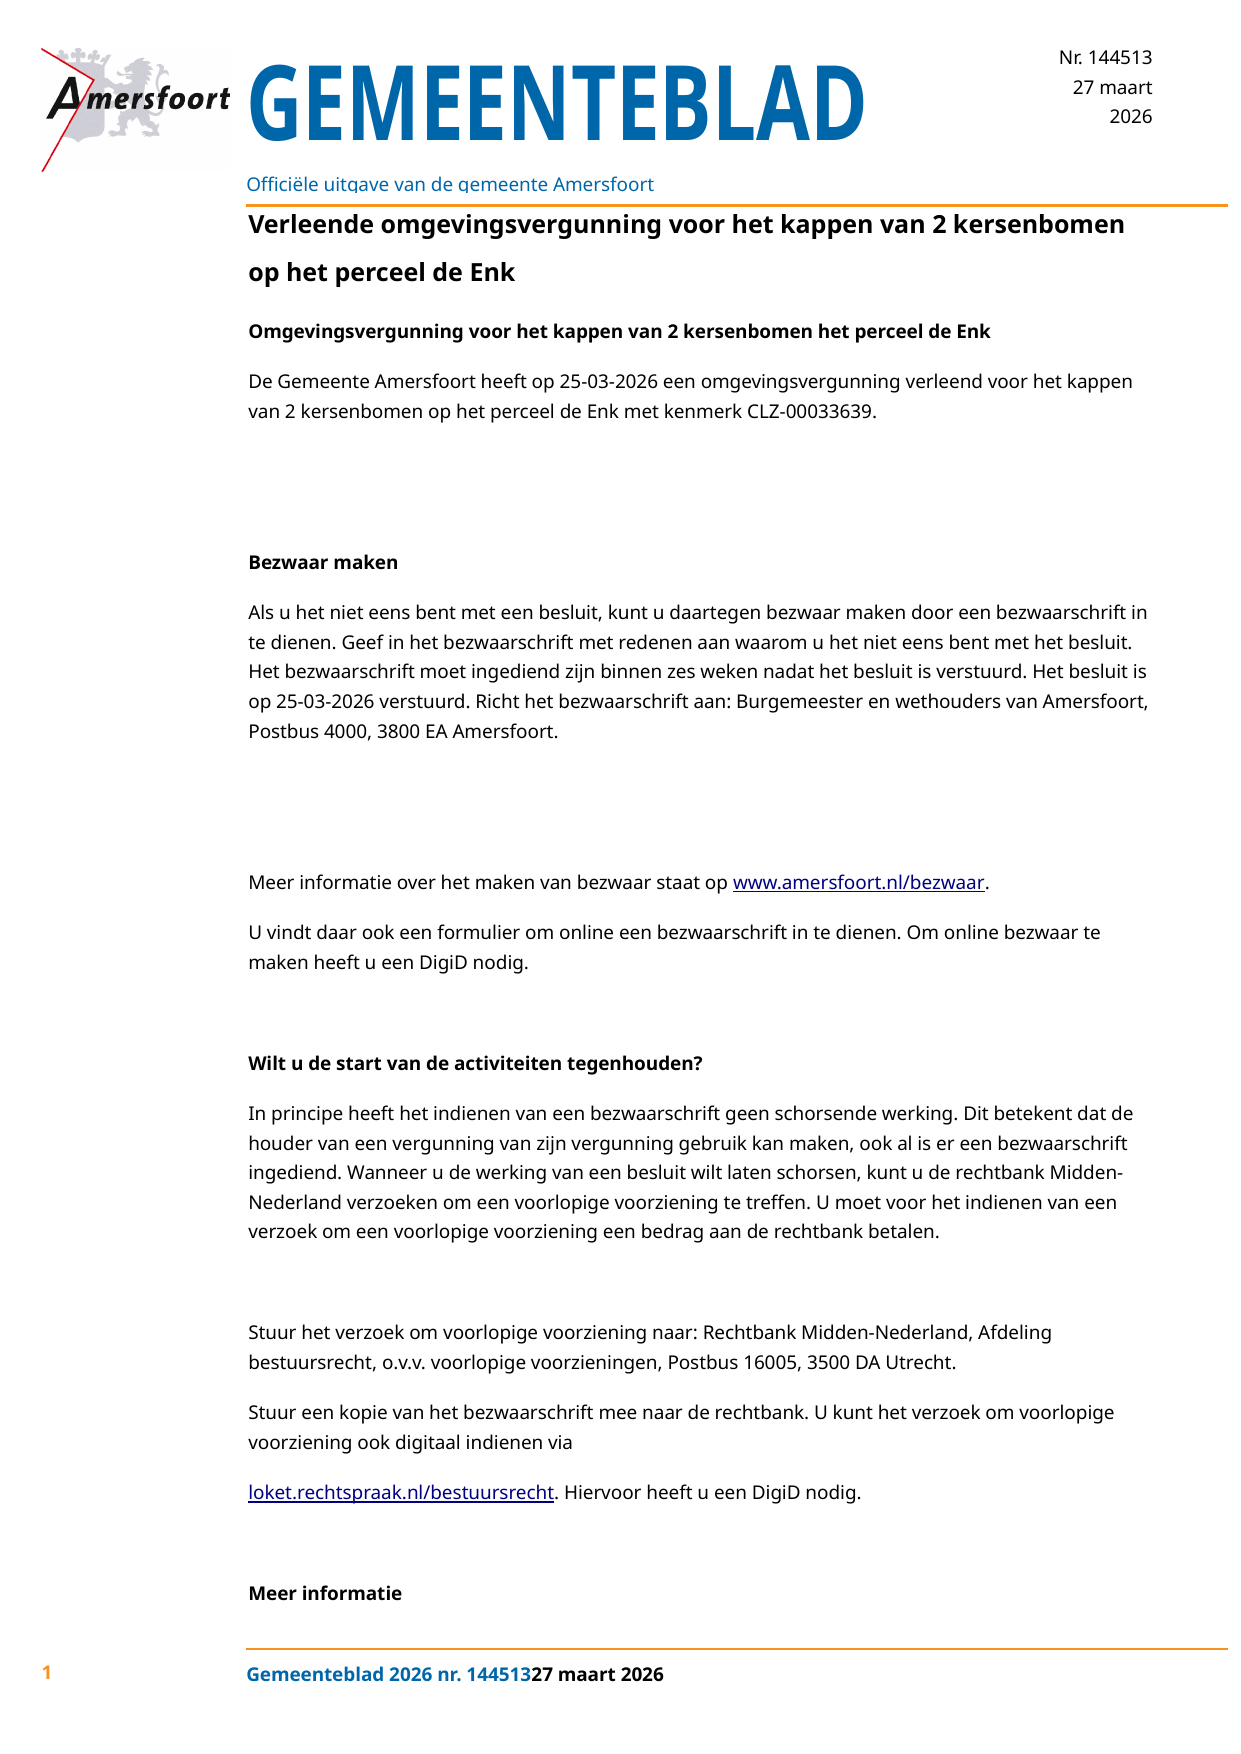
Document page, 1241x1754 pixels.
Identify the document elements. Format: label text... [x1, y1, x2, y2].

text Als u het niet eens bent met een besluit, kunt u daartegen bezwaar maken door een bezwaarschrift in te dienen. Geef in het bezwaarschrift met redenen aan waarom u het niet eens bent met het besluit. Het bezwaarschrift moet ingediend zijn binnen zes weken nadat het besluit is verstuurd. Het besluit is op 25-03-2026 verstuurd. Richt het bezwaarschrift aan: Burgemeester en wethouders van Amersfoort, Postbus 4000, 3800 EA Amersfoort. [248, 599, 1152, 744]
text Meer informatie over het maken van bezwaar staat op www.amersfoort.nl/bezwaar. [248, 869, 1152, 895]
picture [41, 47, 231, 172]
text Bezwaar maken [248, 549, 1152, 575]
text In principe heeft het indienen van een bezwaarschrift geen schorsende werking. Dit betekent dat de houder van een vergunning van zijn vergunning gebruik kan maken, ook al is er een bezwaarschrift ingediend. Wanneer u de werking van een besluit wilt laten schorsen, kunt u de rechtbank Midden-Nederland verzoeken om een voorlopige voorziening te treffen. U moet voor het indienen van een verzoek om een voorlopige voorziening een bedrag aan de rechtbank betalen. [248, 1100, 1152, 1244]
text Wilt u de start van de activiteiten tegenhouden? [248, 1050, 1152, 1076]
text U vindt daar ook een formulier om online een bezwaarschrift in te dienen. Om online bezwaar te maken heeft u een DigiD nodig. [248, 919, 1152, 975]
text Meer informatie [248, 1580, 1152, 1606]
text Stuur een kopie van het bezwaarschrift mee naar de rechtbank. U kunt het verzoek om voorlopige voorziening ook digitaal indienen via [248, 1399, 1152, 1455]
text Stuur het verzoek om voorlopige voorziening naar: Rechtbank Midden-Nederland, Afdeling bestuursrecht, o.v.v. voorlopige voorzieningen, Postbus 16005, 3500 DA Utrecht. [248, 1319, 1152, 1375]
text Omgevingsvergunning voor het kappen van 2 kersenbomen het perceel de Enk [248, 318, 1152, 344]
text loket.rechtspraak.nl/bestuursrecht. Hiervoor heeft u een DigiD nodig. [248, 1479, 1152, 1505]
text De Gemeente Amersfoort heeft op 25-03-2026 een omgevingsvergunning verleend voor het kappen van 2 kersenbomen op het perceel de Enk met kenmerk CLZ-00033639. [248, 368, 1152, 424]
text Verleende omgevingsvergunning voor het kappen van 2 kersenbomen op het perceel de Enk [248, 207, 1152, 288]
